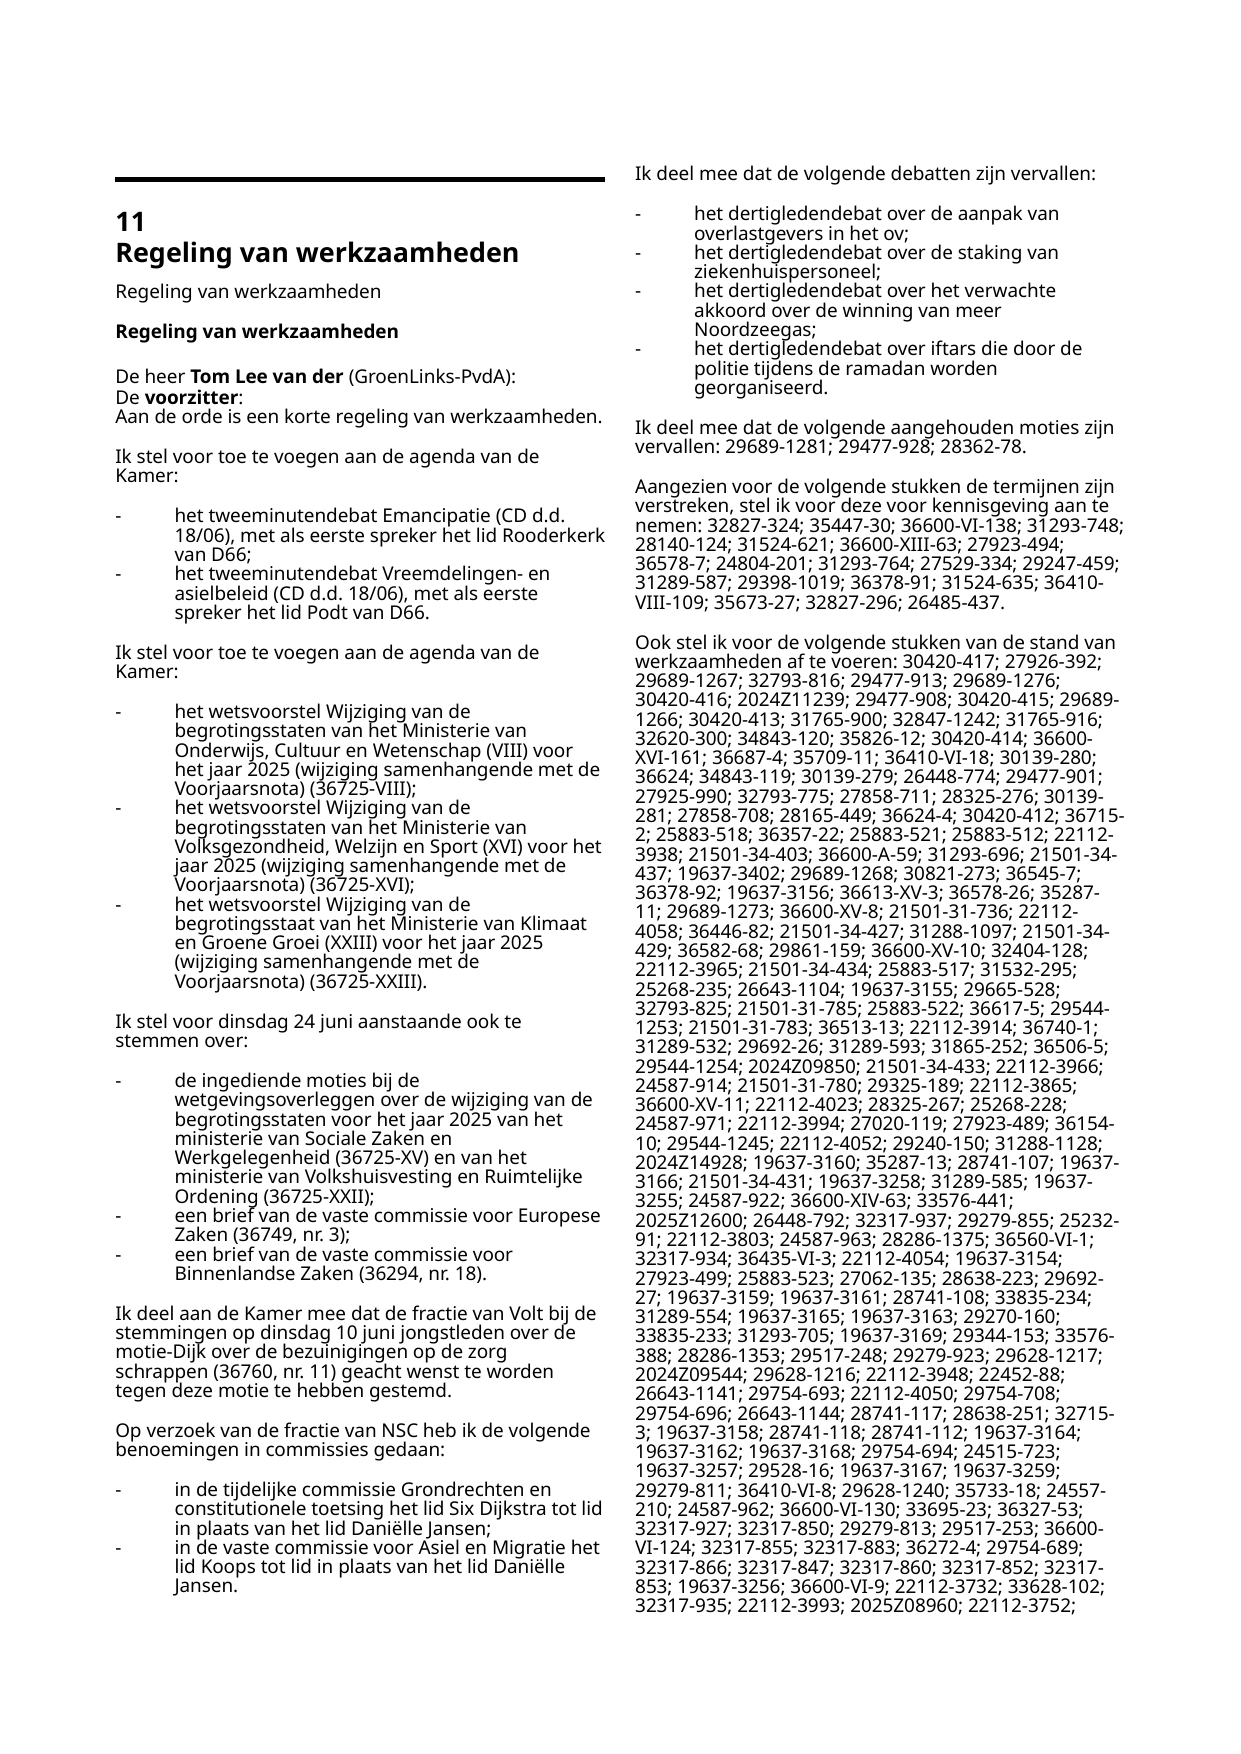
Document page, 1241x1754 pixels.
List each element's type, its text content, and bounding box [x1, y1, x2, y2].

text Regeling van werkzaamheden [115, 283, 605, 302]
text Ik deel mee dat de volgende debatten zijn vervallen: [635, 165, 1125, 184]
list het dertigledendebat over de staking van ziekenhuispersoneel; [635, 244, 1125, 282]
list het tweeminutendebat Emancipatie (CD d.d. 18/06), met als eerste spreker het lid Rooderkerk van D66; [115, 507, 605, 565]
list een brief van de vaste commissie voor Europese Zaken (36749, nr. 3); [115, 1207, 605, 1246]
text Aangezien voor de volgende stukken de termijnen zijn verstreken, stel ik voor deze voor kennisgeving aan te nemen: 32827-324; 35447-30; 36600-VI-138; 31293-748; 28140-124; 31524-621; 36600-XIII-63; 27923-494; 36578-7; 24804-201; 31293-764; 27529-334; 29247-459; 31289-587; 29398-1019; 36378-91; 31524-635; 36410-VIII-109; 35673-27; 32827-296; 26485-437. [635, 478, 1125, 613]
text Regeling van werkzaamheden [115, 323, 605, 342]
text Aan de orde is een korte regeling van werkzaamheden. [115, 408, 605, 427]
list het dertigledendebat over het verwachte akkoord over de winning van meer Noordzeegas; [635, 282, 1125, 340]
list het wetsvoorstel Wijziging van de begrotingsstaten van het Ministerie van Onderwijs, Cultuur en Wetenschap (VIII) voor het jaar 2025 (wijziging samenhangende met de Voorjaarsnota) (36725-VIII); [115, 703, 605, 799]
list de ingediende moties bij de wetgevingsoverleggen over de wijziging van de begrotingsstaten voor het jaar 2025 van het ministerie van Sociale Zaken en Werkgelegenheid (36725-XV) en van het ministerie van Volkshuisvesting en Ruimtelijke Ordening (36725-XXII); [115, 1072, 605, 1207]
text Ik stel voor toe te voegen aan de agenda van de Kamer: [115, 448, 605, 487]
text 11 [115, 203, 605, 239]
list het wetsvoorstel Wijziging van de begrotingsstaat van het Ministerie van Klimaat en Groene Groei (XXIII) voor het jaar 2025 (wijziging samenhangende met de Voorjaarsnota) (36725-XXIII). [115, 896, 605, 992]
list het dertigledendebat over iftars die door de politie tijdens de ramadan worden georganiseerd. [635, 340, 1125, 398]
list het wetsvoorstel Wijziging van de begrotingsstaten van het Ministerie van Volksgezondheid, Welzijn en Sport (XVI) voor het jaar 2025 (wijziging samenhangende met de Voorjaarsnota) (36725-XVI); [115, 799, 605, 896]
list het dertigledendebat over de aanpak van overlastgevers in het ov; [635, 205, 1125, 244]
text De heer Tom Lee van der (GroenLinks-PvdA): [115, 363, 605, 389]
list het tweeminutendebat Vreemdelingen- en asielbeleid (CD d.d. 18/06), met als eerste spreker het lid Podt van D66. [115, 565, 605, 623]
text Regeling van werkzaamheden [115, 239, 605, 283]
text De voorzitter: [115, 389, 605, 408]
list in de vaste commissie voor Asiel en Migratie het lid Koops tot lid in plaats van het lid Daniëlle Jansen. [115, 1539, 605, 1597]
list een brief van de vaste commissie voor Binnenlandse Zaken (36294, nr. 18). [115, 1246, 605, 1284]
list in de tijdelijke commissie Grondrechten en constitutionele toetsing het lid Six Dijkstra tot lid in plaats van het lid Daniëlle Jansen; [115, 1481, 605, 1539]
text Ik deel aan de Kamer mee dat de fractie van Volt bij de stemmingen op dinsdag 10 juni jongstleden over de motie-Dijk over de bezuinigingen op de zorg schrappen (36760, nr. 11) geacht wenst te worden tegen deze motie te hebben gestemd. [115, 1305, 605, 1401]
text Ik deel mee dat de volgende aangehouden moties zijn vervallen: 29689-1281; 29477-928; 28362-78. [635, 419, 1125, 457]
text Ook stel ik voor de volgende stukken van de stand van werkzaamheden af te voeren: 30420-417; 27926-392; 29689-1267; 32793-816; 29477-913; 29689-1276; 30420-416; 2024Z11239; 29477-908; 30420-415; 29689-1266; 30420-413; 31765-900; 32847-1242; 31765-916; 32620-300; 34843-120; 35826-12; 30420-414; 36600-XVI-161; 36687-4; 35709-11; 36410-VI-18; 30139-280; 36624; 34843-119; 30139-279; 26448-774; 29477-901; 27925-990; 32793-775; 27858-711; 28325-276; 30139-281; 27858-708; 28165-449; 36624-4; 30420-412; 36715-2; 25883-518; 36357-22; 25883-521; 25883-512; 22112-3938; 21501-34-403; 36600-A-59; 31293-696; 21501-34-437; 19637-3402; 29689-1268; 30821-273; 36545-7; 36378-92; 19637-3156; 36613-XV-3; 36578-26; 35287-11; 29689-1273; 36600-XV-8; 21501-31-736; 22112-4058; 36446-82; 21501-34-427; 31288-1097; 21501-34-429; 36582-68; 29861-159; 36600-XV-10; 32404-128; 22112-3965; 21501-34-434; 25883-517; 31532-295; 25268-235; 26643-1104; 19637-3155; 29665-528; 32793-825; 21501-31-785; 25883-522; 36617-5; 29544-1253; 21501-31-783; 36513-13; 22112-3914; 36740-1; 31289-532; 29692-26; 31289-593; 31865-252; 36506-5; 29544-1254; 2024Z09850; 21501-34-433; 22112-3966; 24587-914; 21501-31-780; 29325-189; 22112-3865; 36600-XV-11; 22112-4023; 28325-267; 25268-228; 24587-971; 22112-3994; 27020-119; 27923-489; 36154-10; 29544-1245; 22112-4052; 29240-150; 31288-1128; 2024Z14928; 19637-3160; 35287-13; 28741-107; 19637-3166; 21501-34-431; 19637-3258; 31289-585; 19637-3255; 24587-922; 36600-XIV-63; 33576-441; 2025Z12600; 26448-792; 32317-937; 29279-855; 25232-91; 22112-3803; 24587-963; 28286-1375; 36560-VI-1; 32317-934; 36435-VI-3; 22112-4054; 19637-3154; 27923-499; 25883-523; 27062-135; 28638-223; 29692-27; 19637-3159; 19637-3161; 28741-108; 33835-234; 31289-554; 19637-3165; 19637-3163; 29270-160; 33835-233; 31293-705; 19637-3169; 29344-153; 33576-388; 28286-1353; 29517-248; 29279-923; 29628-1217; 2024Z09544; 29628-1216; 22112-3948; 22452-88; 26643-1141; 29754-693; 22112-4050; 29754-708; 29754-696; 26643-1144; 28741-117; 28638-251; 32715-3; 19637-3158; 28741-118; 28741-112; 19637-3164; 19637-3162; 19637-3168; 29754-694; 24515-723; 19637-3257; 29528-16; 19637-3167; 19637-3259; 29279-811; 36410-VI-8; 29628-1240; 35733-18; 24557-210; 24587-962; 36600-VI-130; 33695-23; 36327-53; 32317-927; 32317-850; 29279-813; 29517-253; 36600-VI-124; 32317-855; 32317-883; 36272-4; 29754-689; 32317-866; 32317-847; 32317-860; 32317-852; 32317-853; 19637-3256; 36600-VI-9; 22112-3732; 33628-102; 32317-935; 22112-3993; 2025Z08960; 22112-3752; [635, 634, 1125, 1616]
text Ik stel voor dinsdag 24 juni aanstaande ook te stemmen over: [115, 1013, 605, 1051]
text Ik stel voor toe te voegen aan de agenda van de Kamer: [115, 644, 605, 682]
text Op verzoek van de fractie van NSC heb ik de volgende benoemingen in commissies gedaan: [115, 1422, 605, 1460]
